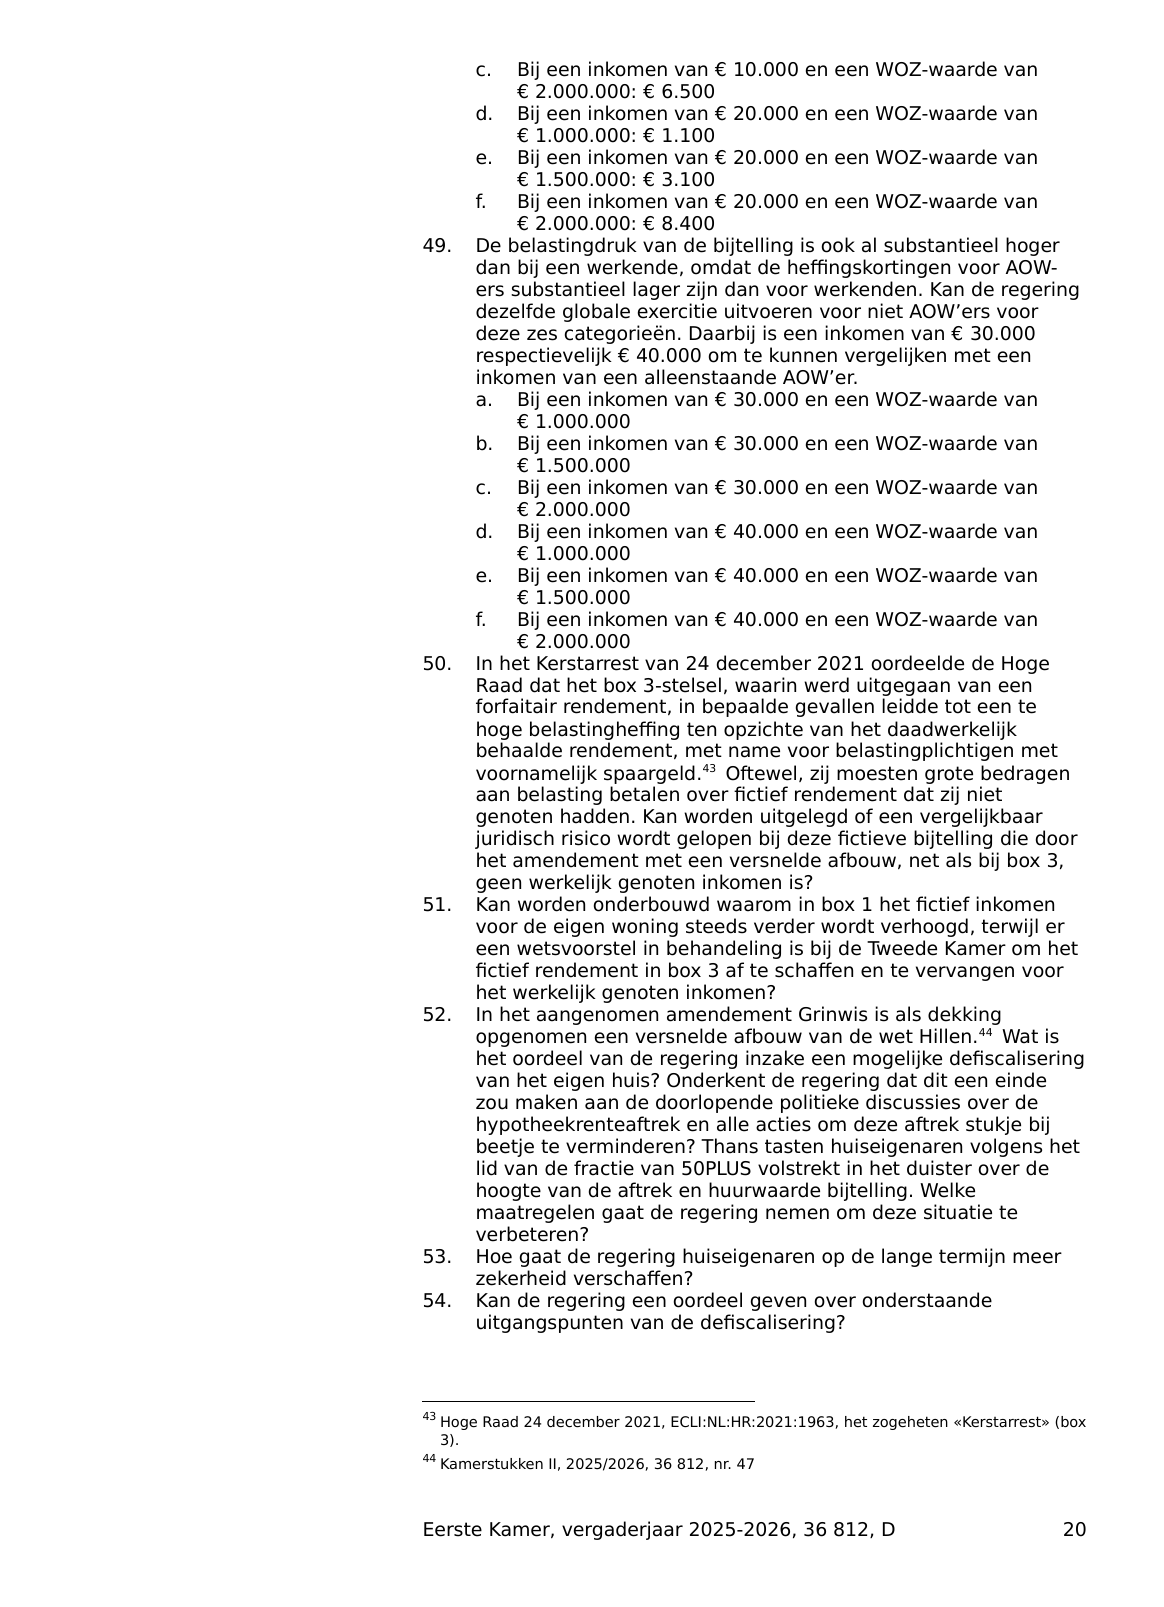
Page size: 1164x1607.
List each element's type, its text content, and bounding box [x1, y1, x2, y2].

text 51. Kan worden onderbouwd waarom in box 1 het fictief inkomen voor de eigen woning steeds verder wordt verhoogd, terwijl er een wetsvoorstel in behandeling is bij de Tweede Kamer om het fictief rendement in box 3 af te schaffen en te vervangen voor het werkelijk genoten inkomen? [422, 894, 1087, 1004]
text f. Bij een inkomen van € 20.000 en een WOZ-waarde van € 2.000.000: € 8.400 [475, 191, 1087, 235]
text 50. In het Kerstarrest van 24 december 2021 oordeelde de Hoge Raad dat het box 3-stelsel, waarin werd uitgegaan van een forfaitair rendement, in bepaalde gevallen leidde tot een te hoge belastingheffing ten opzichte van het daadwerkelijk behaalde rendement, met name voor belastingplichtigen met voornamelijk spaargeld. Oftewel, zij moesten grote bedragen aan belasting betalen over fictief rendement dat zij niet genoten hadden. Kan worden uitgelegd of een vergelijkbaar juridisch risico wordt gelopen bij deze fictieve bijtelling die door het amendement met een versnelde afbouw, net als bij box 3, geen werkelijk genoten inkomen is? [422, 652, 1087, 894]
text c. Bij een inkomen van € 30.000 en een WOZ-waarde van € 2.000.000 [475, 477, 1087, 521]
text b. Bij een inkomen van € 30.000 en een WOZ-waarde van € 1.500.000 [475, 433, 1087, 477]
text 53. Hoe gaat de regering huiseigenaren op de lange termijn meer zekerheid verschaffen? [422, 1246, 1087, 1290]
text Hoge Raad 24 december 2021, ECLI:NL:HR:2021:1963, het zogeheten «Kerstarrest» (box 3). [422, 1410, 1087, 1449]
text c. Bij een inkomen van € 10.000 en een WOZ-waarde van € 2.000.000: € 6.500 [475, 59, 1087, 103]
text 52. In het aangenomen amendement Grinwis is als dekking opgenomen een versnelde afbouw van de wet Hillen. Wat is het oordeel van de regering inzake een mogelijke defiscalisering van het eigen huis? Onderkent de regering dat dit een einde zou maken aan de doorlopende politieke discussies over de hypotheekrenteaftrek en alle acties om deze aftrek stukje bij beetje te verminderen? Thans tasten huiseigenaren volgens het lid van de fractie van 50PLUS volstrekt in het duister over de hoogte van de aftrek en huurwaarde bijtelling. Welke maatregelen gaat de regering nemen om deze situatie te verbeteren? [422, 1004, 1087, 1246]
text d. Bij een inkomen van € 40.000 en een WOZ-waarde van € 1.000.000 [475, 521, 1087, 564]
text d. Bij een inkomen van € 20.000 en een WOZ-waarde van € 1.000.000: € 1.100 [475, 103, 1087, 147]
text a. Bij een inkomen van € 30.000 en een WOZ-waarde van € 1.000.000 [475, 389, 1087, 433]
text e. Bij een inkomen van € 20.000 en een WOZ-waarde van € 1.500.000: € 3.100 [475, 147, 1087, 191]
text e. Bij een inkomen van € 40.000 en een WOZ-waarde van € 1.500.000 [475, 564, 1087, 608]
text 54. Kan de regering een oordeel geven over onderstaande uitgangspunten van de defiscalisering? [422, 1290, 1087, 1334]
text 49. De belastingdruk van de bijtelling is ook al substantieel hoger dan bij een werkende, omdat de heffingskortingen voor AOW-ers substantieel lager zijn dan voor werkenden. Kan de regering dezelfde globale exercitie uitvoeren voor niet AOW’ers voor deze zes categorieën. Daarbij is een inkomen van € 30.000 respectievelijk € 40.000 om te kunnen vergelijken met een inkomen van een alleenstaande AOW’er. [422, 235, 1087, 389]
text f. Bij een inkomen van € 40.000 en een WOZ-waarde van € 2.000.000 [475, 608, 1087, 652]
text Kamerstukken II, 2025/2026, 36 812, nr. 47 [422, 1452, 1087, 1474]
